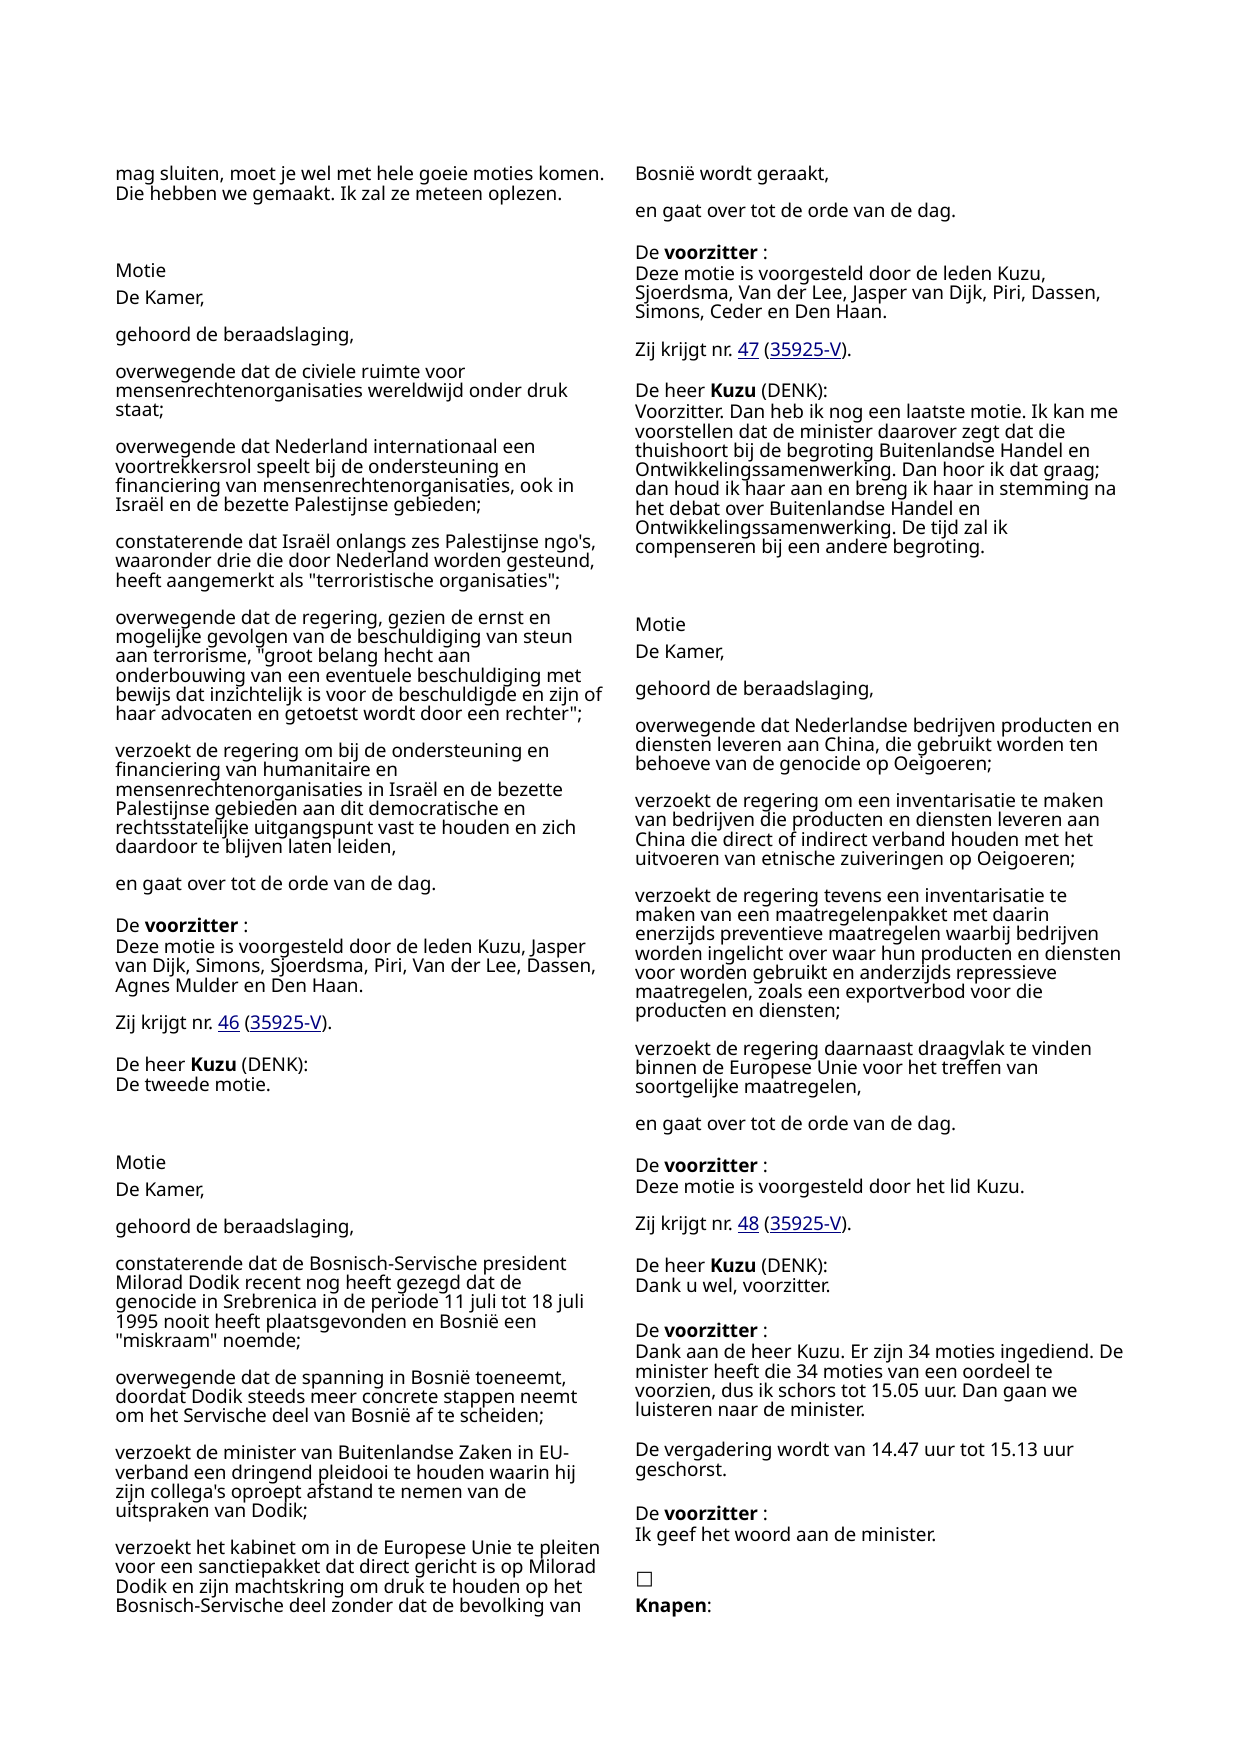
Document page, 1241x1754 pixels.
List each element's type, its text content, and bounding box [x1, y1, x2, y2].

text De tweede motie. [115, 1076, 605, 1096]
text De heer Kuzu (DENK): [635, 1252, 1125, 1277]
text overwegende dat de spanning in Bosnië toeneemt, doordat Dodik steeds meer concrete stappen neemt om het Servische deel van Bosnië af te scheiden; [115, 1369, 605, 1427]
text Deze motie is voorgesteld door het lid Kuzu. [635, 1178, 1125, 1197]
text en gaat over tot de orde van de dag. [635, 1115, 1125, 1134]
text Deze motie is voorgesteld door de leden Kuzu, Jasper van Dijk, Simons, Sjoerdsma, Piri, Van der Lee, Dassen, Agnes Mulder en Den Haan. [115, 938, 605, 996]
text Motie [635, 611, 1125, 637]
text De heer Kuzu (DENK): [635, 378, 1125, 403]
text Zij krijgt nr. 46 (35925-V). [115, 1014, 605, 1033]
text De Kamer, [635, 643, 1125, 662]
text verzoekt de regering om een inventarisatie te maken van bedrijven die producten en diensten leveren aan China die direct of indirect verband houden met het uitvoeren van etnische zuiveringen op Oeigoeren; [635, 792, 1125, 869]
text verzoekt de regering daarnaast draagvlak te vinden binnen de Europese Unie voor het treffen van soortgelijke maatregelen, [635, 1039, 1125, 1097]
text constaterende dat de Bosnisch-Servische president Milorad Dodik recent nog heeft gezegd dat de genocide in Srebrenica in de periode 11 juli tot 18 juli 1995 nooit heeft plaatsgevonden en Bosnië een "miskraam" noemde; [115, 1255, 605, 1351]
text Ik geef het woord aan de minister. [635, 1526, 1125, 1546]
text overwegende dat Nederland internationaal een voortrekkersrol speelt bij de ondersteuning en financiering van mensenrechtenorganisaties, ook in Israël en de bezette Palestijnse gebieden; [115, 438, 605, 516]
text De vergadering wordt van 14.47 uur tot 15.13 uur geschorst. [635, 1441, 1125, 1480]
text Dank u wel, voorzitter. [635, 1277, 1125, 1297]
text De voorzitter : [635, 1152, 1125, 1178]
text ⬜ [635, 1566, 1125, 1592]
text De voorzitter : [115, 912, 605, 938]
text mag sluiten, moet je wel met hele goeie moties komen. Die hebben we gemaakt. Ik zal ze meteen oplezen. [115, 165, 605, 204]
text De voorzitter : [635, 1318, 1125, 1343]
text De Kamer, [115, 289, 605, 308]
text overwegende dat de civiele ruimte voor mensenrechtenorganisaties wereldwijd onder druk staat; [115, 363, 605, 421]
text en gaat over tot de orde van de dag. [115, 875, 605, 895]
text Dank aan de heer Kuzu. Er zijn 34 moties ingediend. De minister heeft die 34 moties van een oordeel te voorzien, dus ik schors tot 15.05 uur. Dan gaan we luisteren naar de minister. [635, 1343, 1125, 1420]
text gehoord de beraadslaging, [115, 1218, 605, 1237]
text Motie [115, 1149, 605, 1175]
text verzoekt de regering tevens een inventarisatie te maken van een maatregelenpakket met daarin enerzijds preventieve maatregelen waarbij bedrijven worden ingelicht over waar hun producten en diensten voor worden gebruikt en anderzijds repressieve maatregelen, zoals een exportverbod voor die producten en diensten; [635, 887, 1125, 1022]
text Voorzitter. Dan heb ik nog een laatste motie. Ik kan me voorstellen dat de minister daarover zegt dat die thuishoort bij de begroting Buitenlandse Handel en Ontwikkelingssamenwerking. Dan hoor ik dat graag; dan houd ik haar aan en breng ik haar in stemming na het debat over Buitenlandse Handel en Ontwikkelingssamenwerking. De tijd zal ik compenseren bij een andere begroting. [635, 403, 1125, 557]
text gehoord de beraadslaging, [115, 326, 605, 345]
text Knapen: [635, 1592, 1125, 1618]
text constaterende dat Israël onlangs zes Palestijnse ngo's, waaronder drie die door Nederland worden gesteund, heeft aangemerkt als "terroristische organisaties"; [115, 533, 605, 591]
text Zij krijgt nr. 47 (35925-V). [635, 341, 1125, 360]
text Zij krijgt nr. 48 (35925-V). [635, 1215, 1125, 1234]
text De voorzitter : [635, 1501, 1125, 1526]
text overwegende dat Nederlandse bedrijven producten en diensten leveren aan China, die gebruikt worden ten behoeve van de genocide op Oeigoeren; [635, 717, 1125, 774]
text De heer Kuzu (DENK): [115, 1051, 605, 1076]
text Bosnië wordt geraakt, [635, 165, 1125, 184]
text De Kamer, [115, 1181, 605, 1200]
text verzoekt het kabinet om in de Europese Unie te pleiten voor een sanctiepakket dat direct gericht is op Milorad Dodik en zijn machtskring om druk te houden op het Bosnisch-Servische deel zonder dat de bevolking van [115, 1539, 605, 1616]
text Deze motie is voorgesteld door de leden Kuzu, Sjoerdsma, Van der Lee, Jasper van Dijk, Piri, Dassen, Simons, Ceder en Den Haan. [635, 265, 1125, 323]
text en gaat over tot de orde van de dag. [635, 202, 1125, 222]
text overwegende dat de regering, gezien de ernst en mogelijke gevolgen van de beschuldiging van steun aan terrorisme, "groot belang hecht aan onderbouwing van een eventuele beschuldiging met bewijs dat inzichtelijk is voor de beschuldigde en zijn of haar advocaten en getoetst wordt door een rechter"; [115, 609, 605, 724]
text gehoord de beraadslaging, [635, 679, 1125, 699]
text verzoekt de minister van Buitenlandse Zaken in EU-verband een dringend pleidooi te houden waarin hij zijn collega's oproept afstand te nemen van de uitspraken van Dodik; [115, 1444, 605, 1521]
text Motie [115, 257, 605, 283]
text verzoekt de regering om bij de ondersteuning en financiering van humanitaire en mensenrechtenorganisaties in Israël en de bezette Palestijnse gebieden aan dit democratische en rechtsstatelijke uitgangspunt vast te houden en zich daardoor te blijven laten leiden, [115, 742, 605, 858]
text De voorzitter : [635, 239, 1125, 265]
